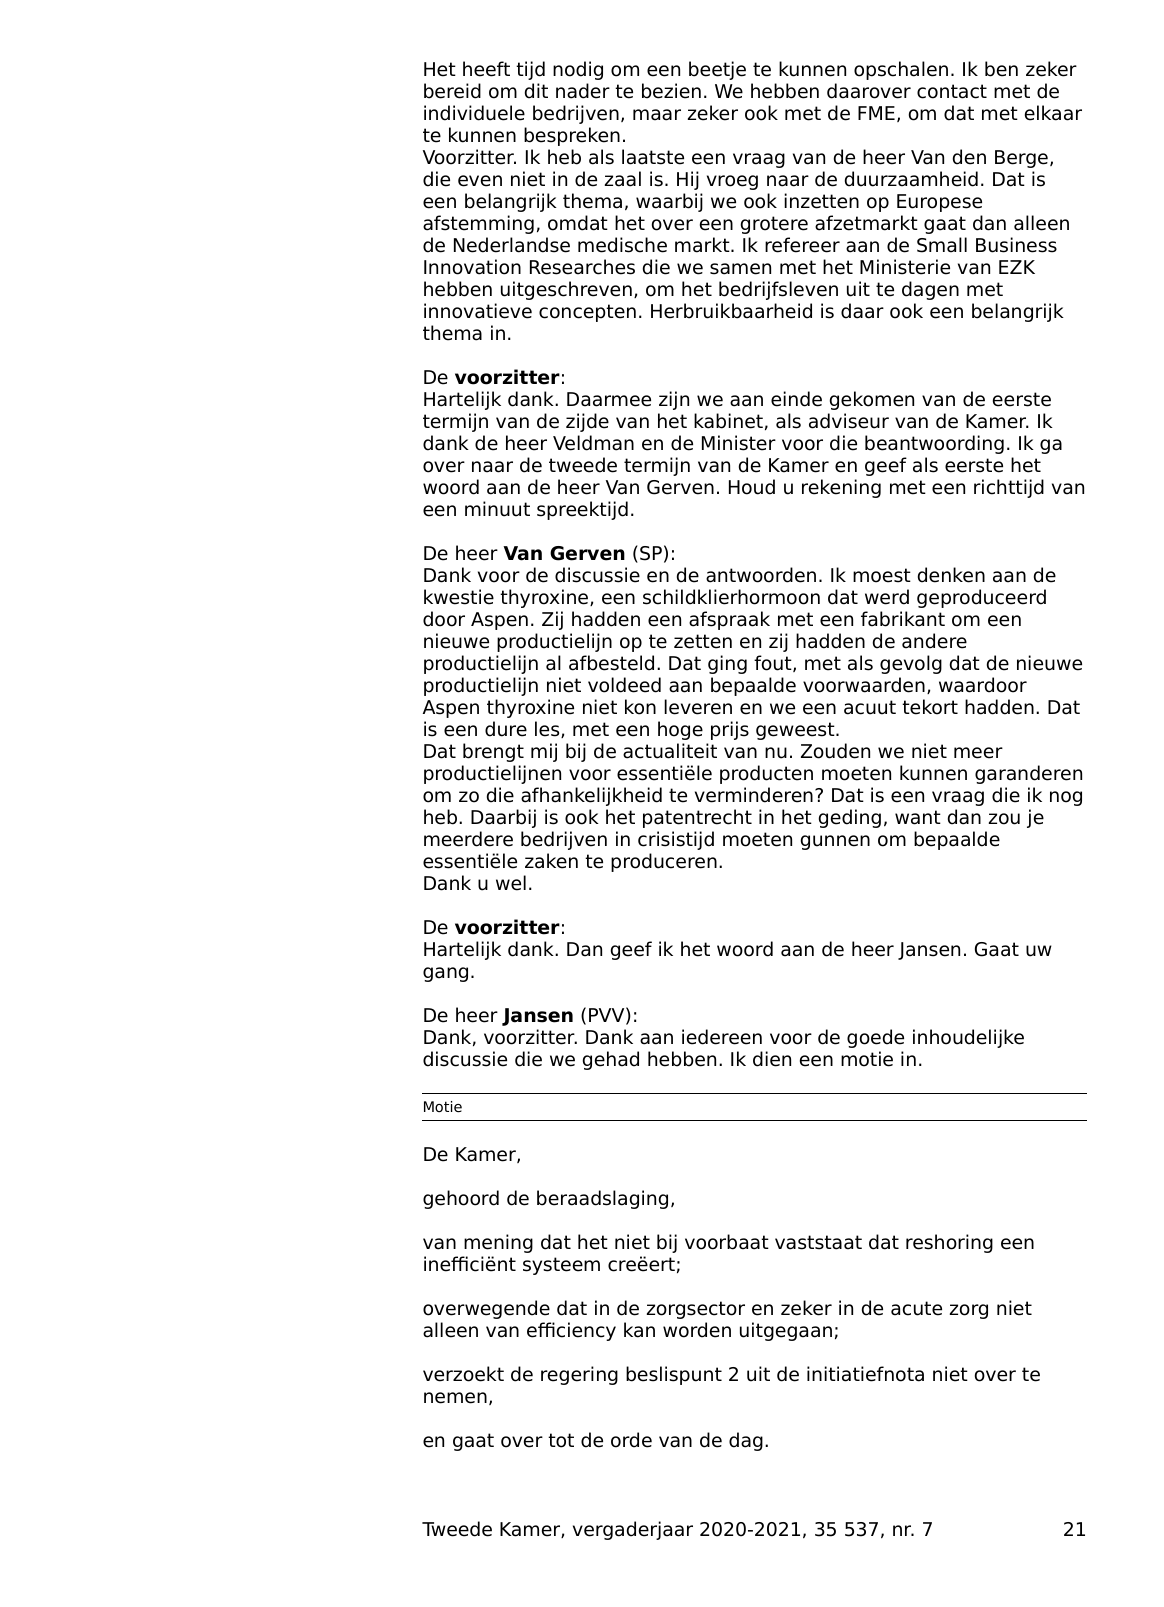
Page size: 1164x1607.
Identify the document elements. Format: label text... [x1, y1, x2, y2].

text Dank u wel. [422, 873, 1087, 895]
text De heer Van Gerven (SP): [422, 543, 1087, 565]
text De voorzitter: [422, 367, 1087, 389]
text Dat brengt mij bij de actualiteit van nu. Zouden we niet meer productielijnen voor essentiële producten moeten kunnen garanderen om zo die afhankelijkheid te verminderen? Dat is een vraag die ik nog heb. Daarbij is ook het patentrecht in het geding, want dan zou je meerdere bedrijven in crisistijd moeten gunnen om bepaalde essentiële zaken te produceren. [422, 741, 1087, 873]
text De voorzitter: [422, 917, 1087, 939]
text Dank voor de discussie en de antwoorden. Ik moest denken aan de kwestie thyroxine, een schildklierhormoon dat werd geproduceerd door Aspen. Zij hadden een afspraak met een fabrikant om een nieuwe productielijn op te zetten en zij hadden de andere productielijn al afbesteld. Dat ging fout, met als gevolg dat de nieuwe productielijn niet voldeed aan bepaalde voorwaarden, waardoor Aspen thyroxine niet kon leveren en we een acuut tekort hadden. Dat is een dure les, met een hoge prijs geweest. [422, 565, 1087, 741]
text Het heeft tijd nodig om een beetje te kunnen opschalen. Ik ben zeker bereid om dit nader te bezien. We hebben daarover contact met de individuele bedrijven, maar zeker ook met de FME, om dat met elkaar te kunnen bespreken. [422, 59, 1087, 147]
text Dank, voorzitter. Dank aan iedereen voor de goede inhoudelijke discussie die we gehad hebben. Ik dien een motie in. [422, 1027, 1087, 1071]
text Voorzitter. Ik heb als laatste een vraag van de heer Van den Berge, die even niet in de zaal is. Hij vroeg naar de duurzaamheid. Dat is een belangrijk thema, waarbij we ook inzetten op Europese afstemming, omdat het over een grotere afzetmarkt gaat dan alleen de Nederlandse medische markt. Ik refereer aan de Small Business Innovation Researches die we samen met het Ministerie van EZK hebben uitgeschreven, om het bedrijfsleven uit te dagen met innovatieve concepten. Herbruikbaarheid is daar ook een belangrijk thema in. [422, 147, 1087, 345]
text De heer Jansen (PVV): [422, 1005, 1087, 1027]
text Hartelijk dank. Dan geef ik het woord aan de heer Jansen. Gaat uw gang. [422, 939, 1087, 983]
text van mening dat het niet bij voorbaat vaststaat dat reshoring een inefficiënt systeem creëert; [422, 1232, 1087, 1276]
text verzoekt de regering beslispunt 2 uit de initiatiefnota niet over te nemen, [422, 1364, 1087, 1408]
text overwegende dat in de zorgsector en zeker in de acute zorg niet alleen van efficiency kan worden uitgegaan; [422, 1298, 1087, 1342]
text gehoord de beraadslaging, [422, 1188, 1087, 1209]
text De Kamer, [422, 1143, 1087, 1165]
text en gaat over tot de orde van de dag. [422, 1430, 1087, 1452]
table_header Motie [422, 1094, 1087, 1120]
text Hartelijk dank. Daarmee zijn we aan einde gekomen van de eerste termijn van de zijde van het kabinet, als adviseur van de Kamer. Ik dank de heer Veldman en de Minister voor die beantwoording. Ik ga over naar de tweede termijn van de Kamer en geef als eerste het woord aan de heer Van Gerven. Houd u rekening met een richttijd van een minuut spreektijd. [422, 389, 1087, 521]
